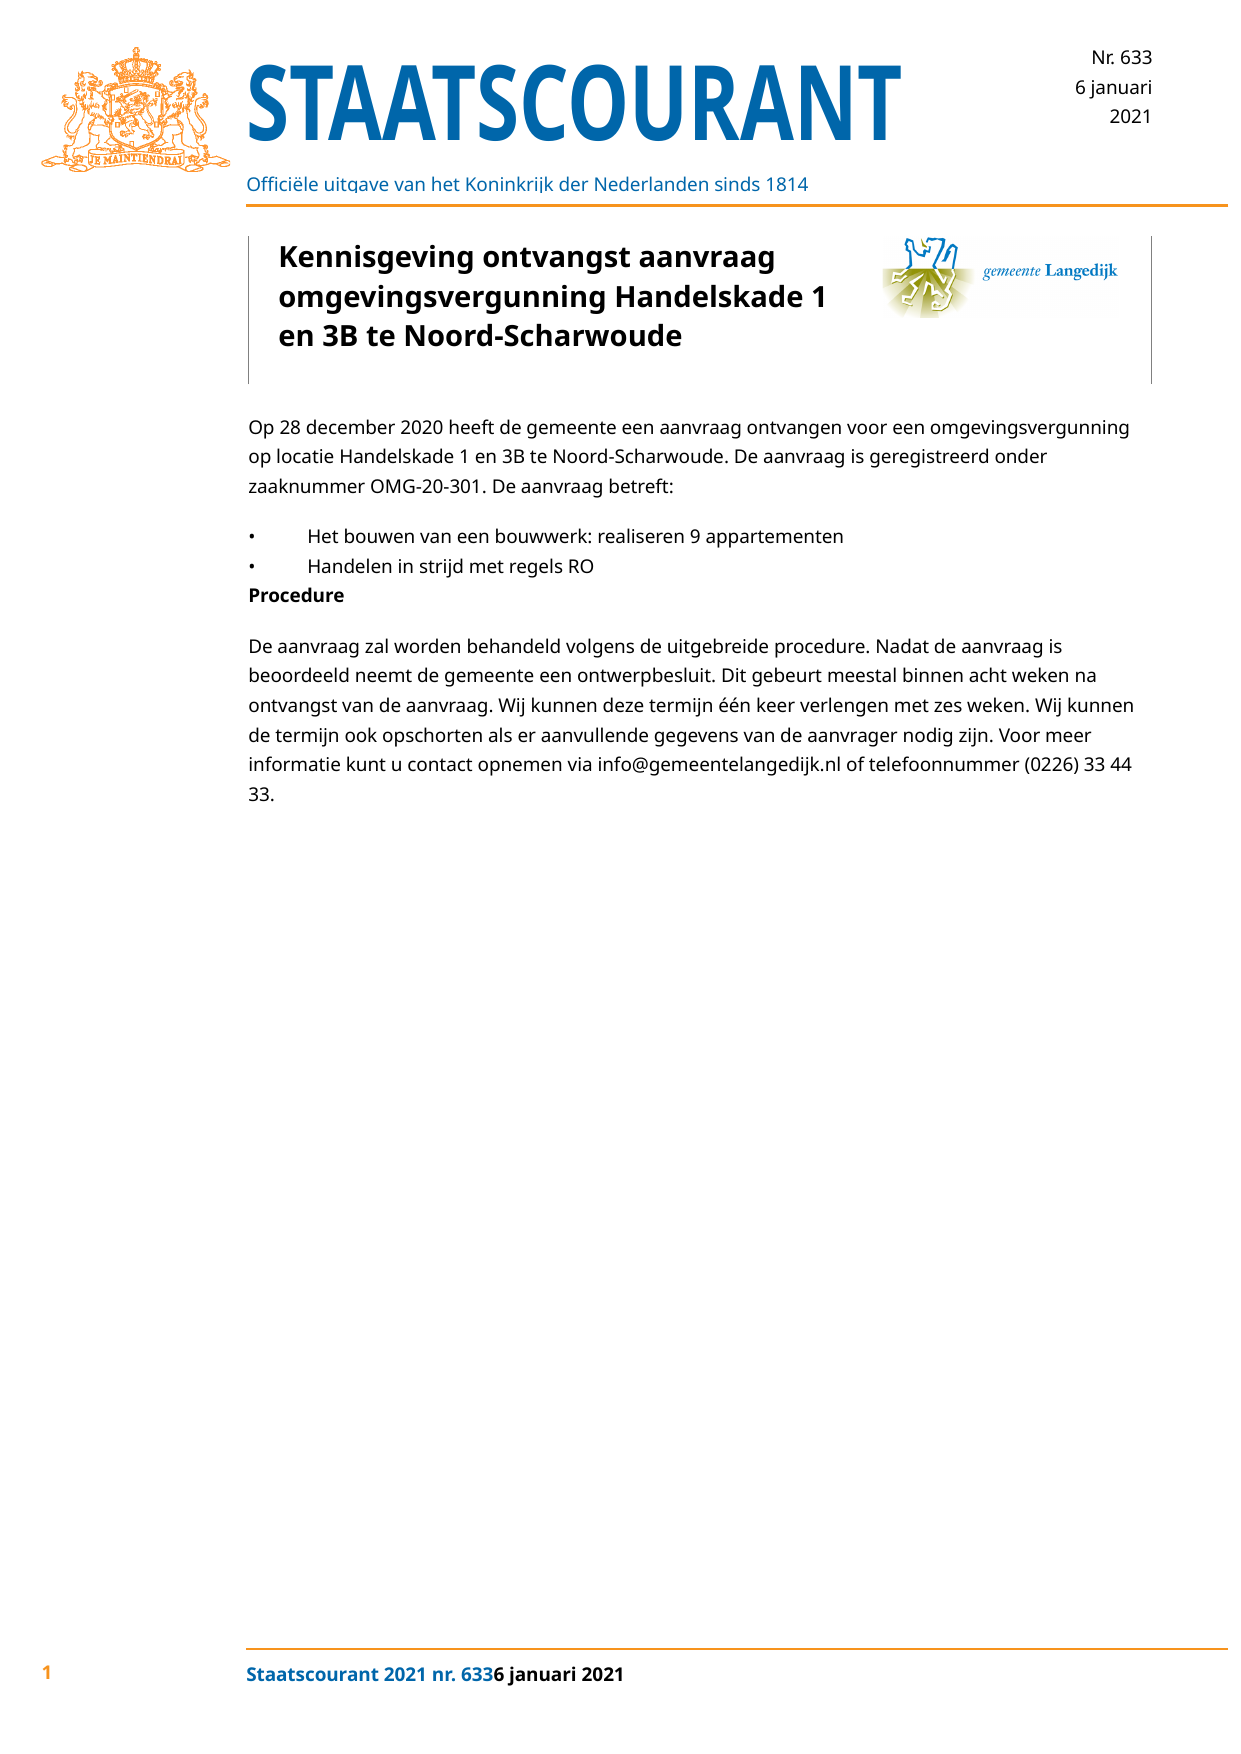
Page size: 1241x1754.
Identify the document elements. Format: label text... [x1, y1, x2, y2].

list Het bouwen van een bouwwerk: realiseren 9 appartementen [248, 523, 1152, 549]
table_header Kennisgeving ontvangst aanvraag omgevingsvergunning Handelskade 1 en 3B te Noord-Scharwoude [249, 236, 850, 384]
table_header [850, 236, 1151, 384]
picture [882, 236, 1119, 318]
text Op 28 december 2020 heeft de gemeente een aanvraag ontvangen voor een omgevingsvergunning op locatie Handelskade 1 en 3B te Noord-Scharwoude. De aanvraag is geregistreerd onder zaaknummer OMG-20-301. De aanvraag betreft: [248, 414, 1152, 499]
picture [41, 47, 231, 172]
list Handelen in strijd met regels RO [248, 553, 1152, 579]
text De aanvraag zal worden behandeld volgens de uitgebreide procedure. Nadat de aanvraag is beoordeeld neemt de gemeente een ontwerpbesluit. Dit gebeurt meestal binnen acht weken na ontvangst van de aanvraag. Wij kunnen deze termijn één keer verlengen met zes weken. Wij kunnen de termijn ook opschorten als er aanvullende gegevens van de aanvrager nodig zijn. Voor meer informatie kunt u contact opnemen via info@gemeentelangedijk.nl of telefoonnummer (0226) 33 44 33. [248, 633, 1152, 807]
text Procedure [248, 583, 1152, 608]
